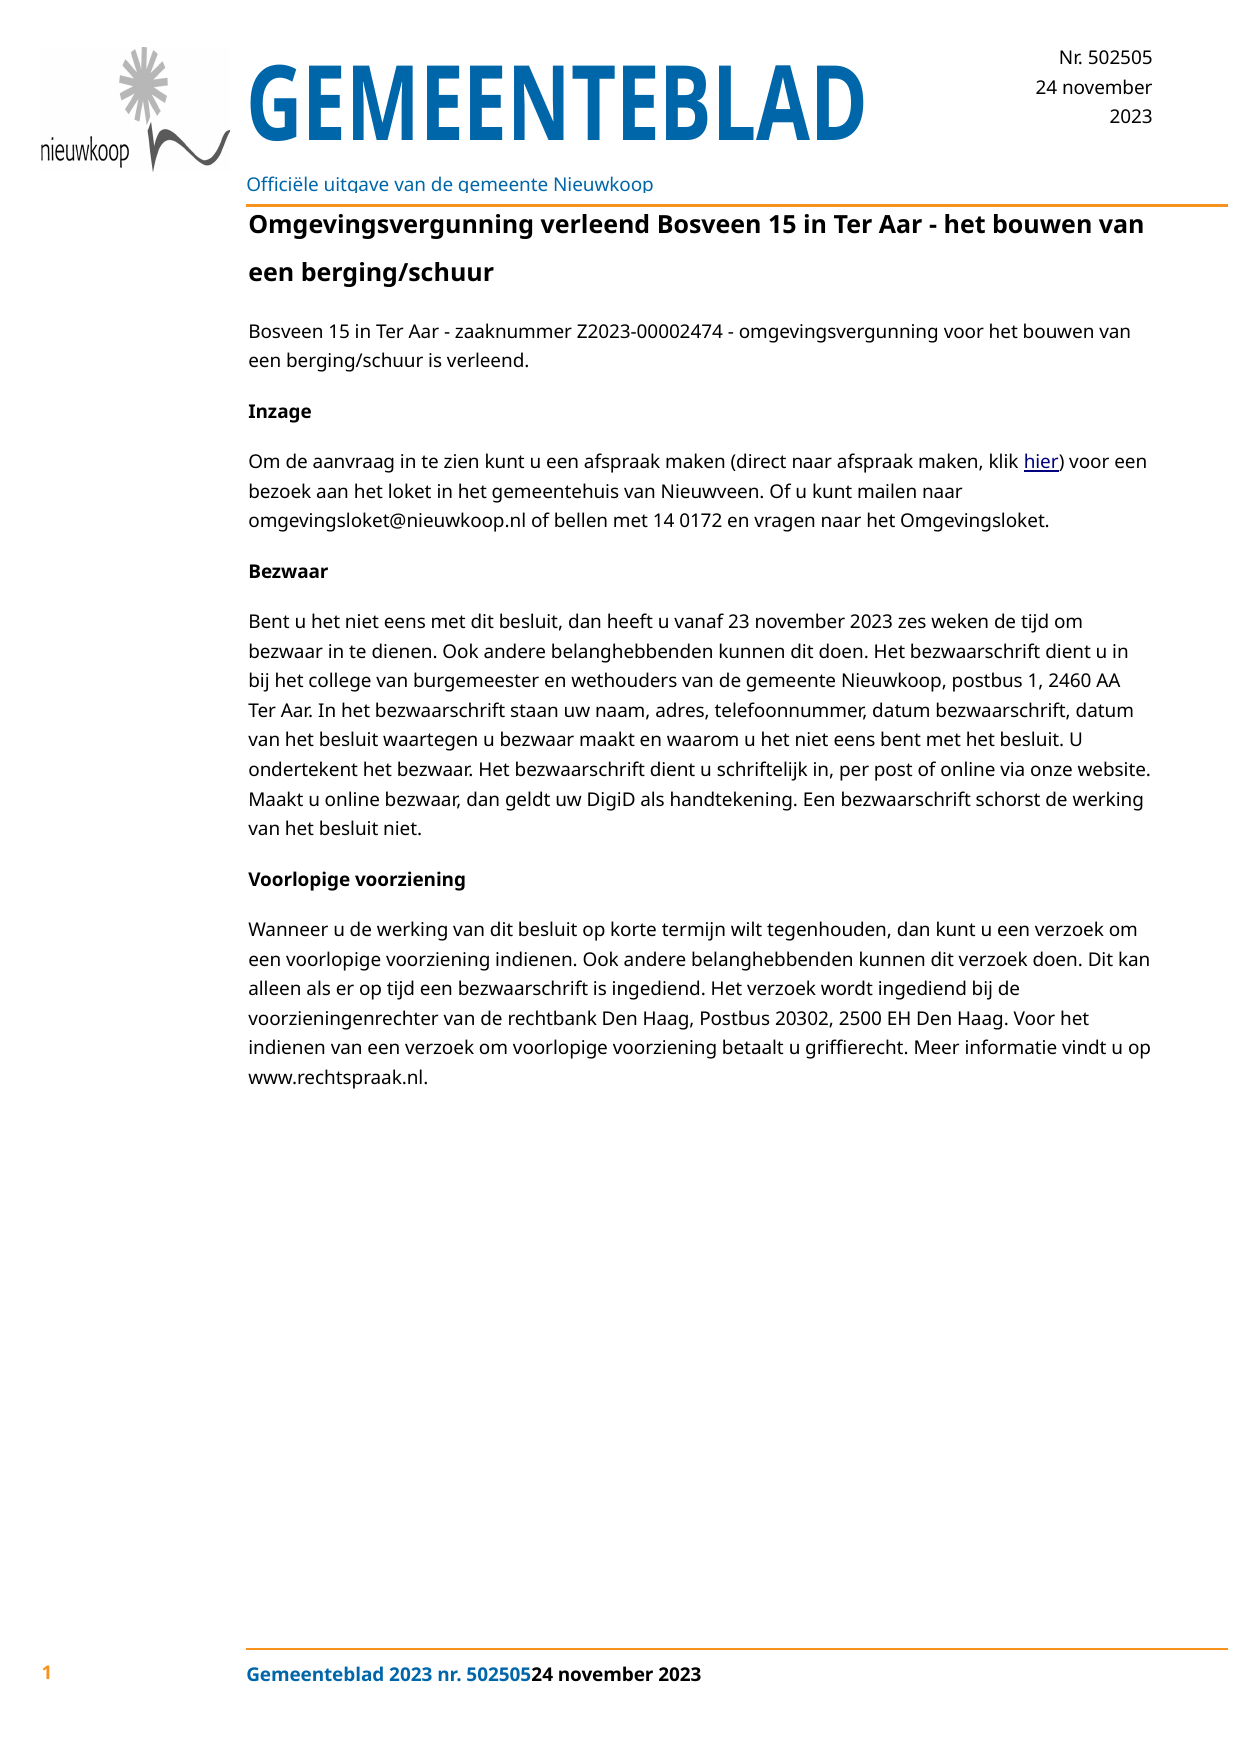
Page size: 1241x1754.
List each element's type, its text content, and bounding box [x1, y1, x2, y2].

text Om de aanvraag in te zien kunt u een afspraak maken (direct naar afspraak maken, klik hier) voor een bezoek aan het loket in het gemeentehuis van Nieuwveen. Of u kunt mailen naar omgevingsloket@nieuwkoop.nl of bellen met 14 0172 en vragen naar het Omgevingsloket. [248, 448, 1152, 533]
text Voorlopige voorziening [248, 866, 1152, 892]
text Wanneer u de werking van dit besluit op korte termijn wilt tegenhouden, dan kunt u een verzoek om een voorlopige voorziening indienen. Ook andere belanghebbenden kunnen dit verzoek doen. Dit kan alleen als er op tijd een bezwaarschrift is ingediend. Het verzoek wordt ingediend bij de voorzieningenrechter van de rechtbank Den Haag, Postbus 20302, 2500 EH Den Haag. Voor het indienen van een verzoek om voorlopige voorziening betaalt u griffierecht. Meer informatie vindt u op www.rechtspraak.nl. [248, 916, 1152, 1090]
text Inzage [248, 398, 1152, 424]
text Bent u het niet eens met dit besluit, dan heeft u vanaf 23 november 2023 zes weken de tijd om bezwaar in te dienen. Ook andere belanghebbenden kunnen dit doen. Het bezwaarschrift dient u in bij het college van burgemeester en wethouders van de gemeente Nieuwkoop, postbus 1, 2460 AA Ter Aar. In het bezwaarschrift staan uw naam, adres, telefoonnummer, datum bezwaarschrift, datum van het besluit waartegen u bezwaar maakt en waarom u het niet eens bent met het besluit. U ondertekent het bezwaar. Het bezwaarschrift dient u schriftelijk in, per post of online via onze website. Maakt u online bezwaar, dan geldt uw DigiD als handtekening. Een bezwaarschrift schorst de werking van het besluit niet. [248, 608, 1152, 841]
picture [41, 47, 231, 172]
text Bosveen 15 in Ter Aar - zaaknummer Z2023-00002474 - omgevingsvergunning voor het bouwen van een berging/schuur is verleend. [248, 318, 1152, 373]
text Omgevingsvergunning verleend Bosveen 15 in Ter Aar - het bouwen van een berging/schuur [248, 207, 1152, 288]
text Bezwaar [248, 558, 1152, 584]
